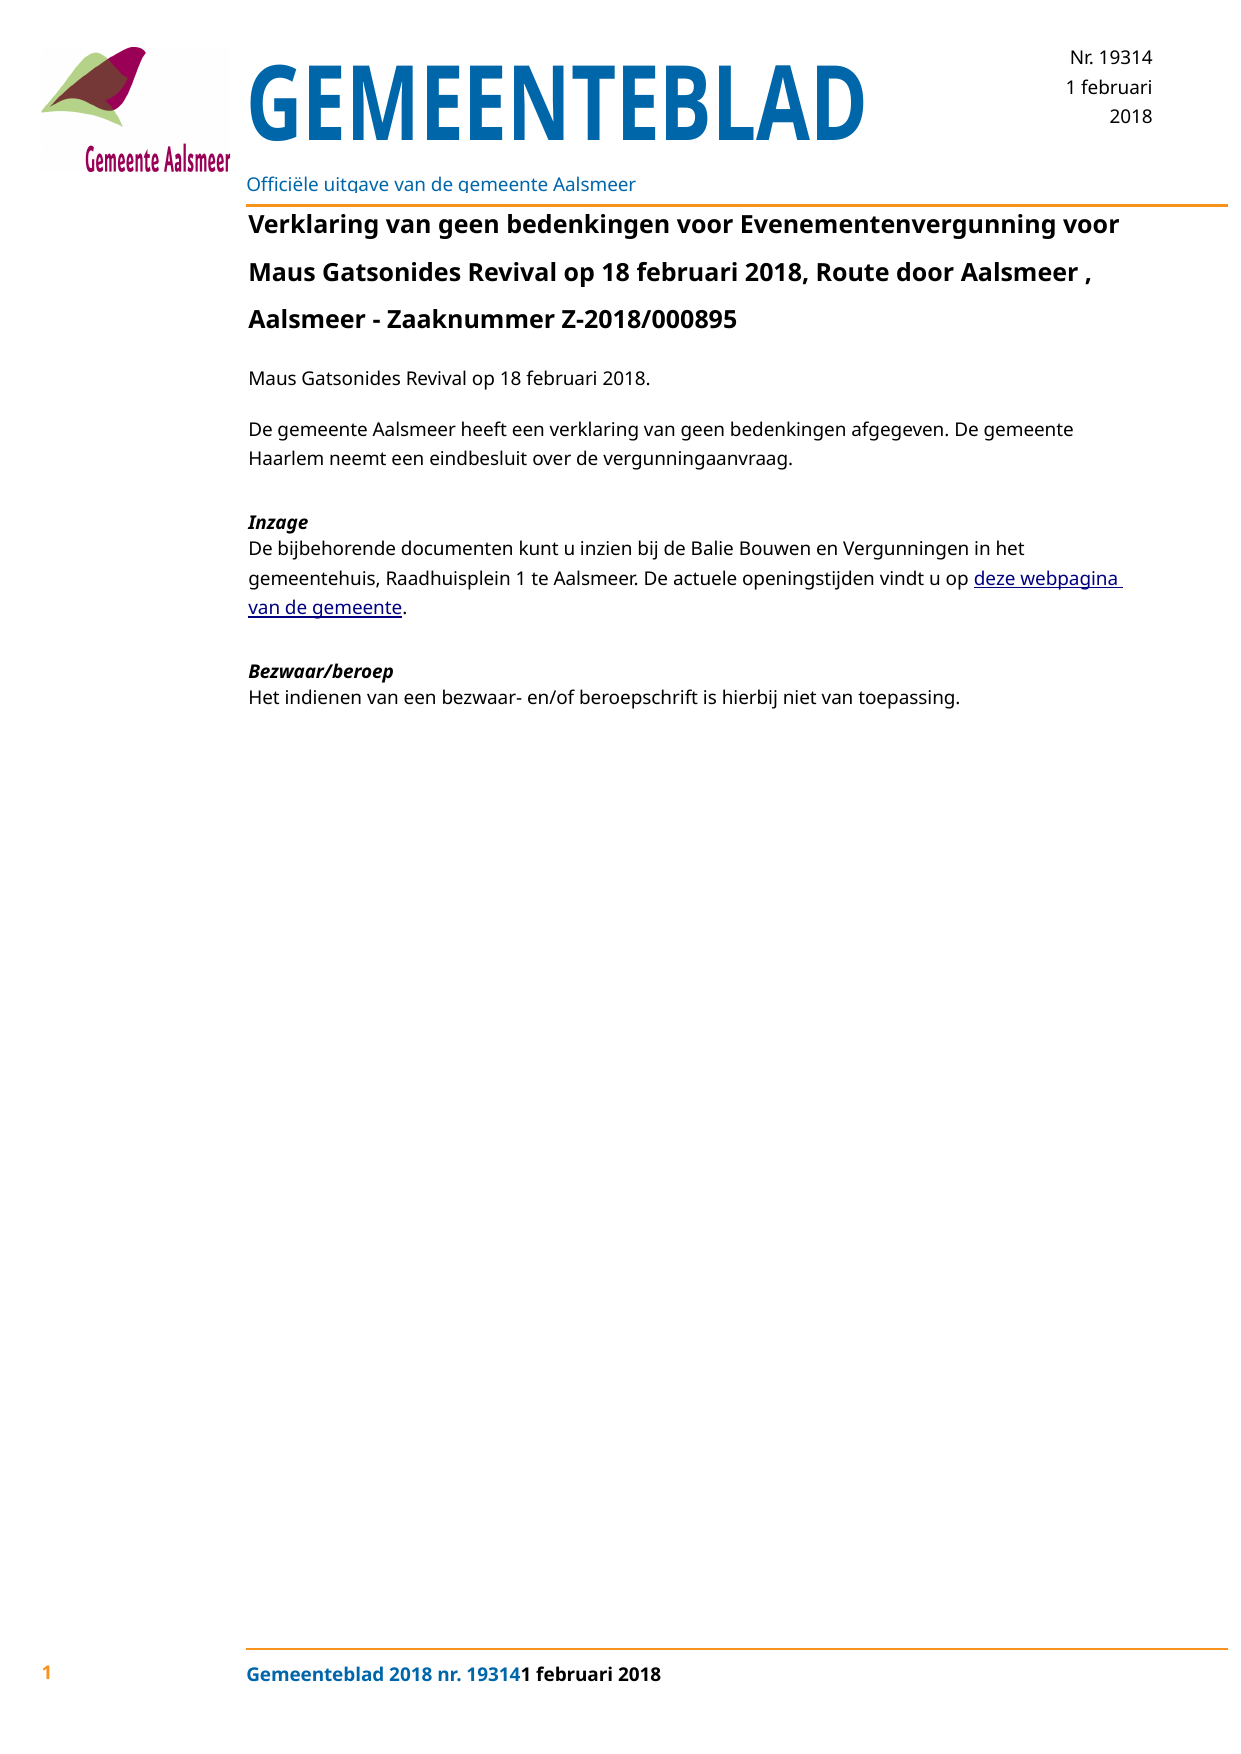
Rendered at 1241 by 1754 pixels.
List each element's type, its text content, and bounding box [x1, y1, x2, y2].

text ​ [248, 734, 1152, 760]
picture [41, 47, 231, 172]
text Het indienen van een bezwaar- en/of beroepschrift is hierbij niet van toepassing. [248, 684, 1152, 710]
text De bijbehorende documenten kunt u inzien bij de Balie Bouwen en Vergunningen in het gemeentehuis, Raadhuisplein 1 te Aalsmeer. De actuele openingstijden vindt u op deze webpagina van de gemeente. [248, 535, 1152, 620]
text Inzage [248, 509, 1152, 535]
text Maus Gatsonides Revival op 18 februari 2018. [248, 366, 1152, 391]
text Verklaring van geen bedenkingen voor Evenementenvergunning voor Maus Gatsonides Revival op 18 februari 2018, Route door Aalsmeer , Aalsmeer - Zaaknummer Z-2018/000895 [248, 207, 1152, 336]
text De gemeente Aalsmeer heeft een verklaring van geen bedenkingen afgegeven. De gemeente Haarlem neemt een eindbesluit over de vergunningaanvraag. [248, 416, 1152, 471]
text Bezwaar/beroep [248, 658, 1152, 684]
